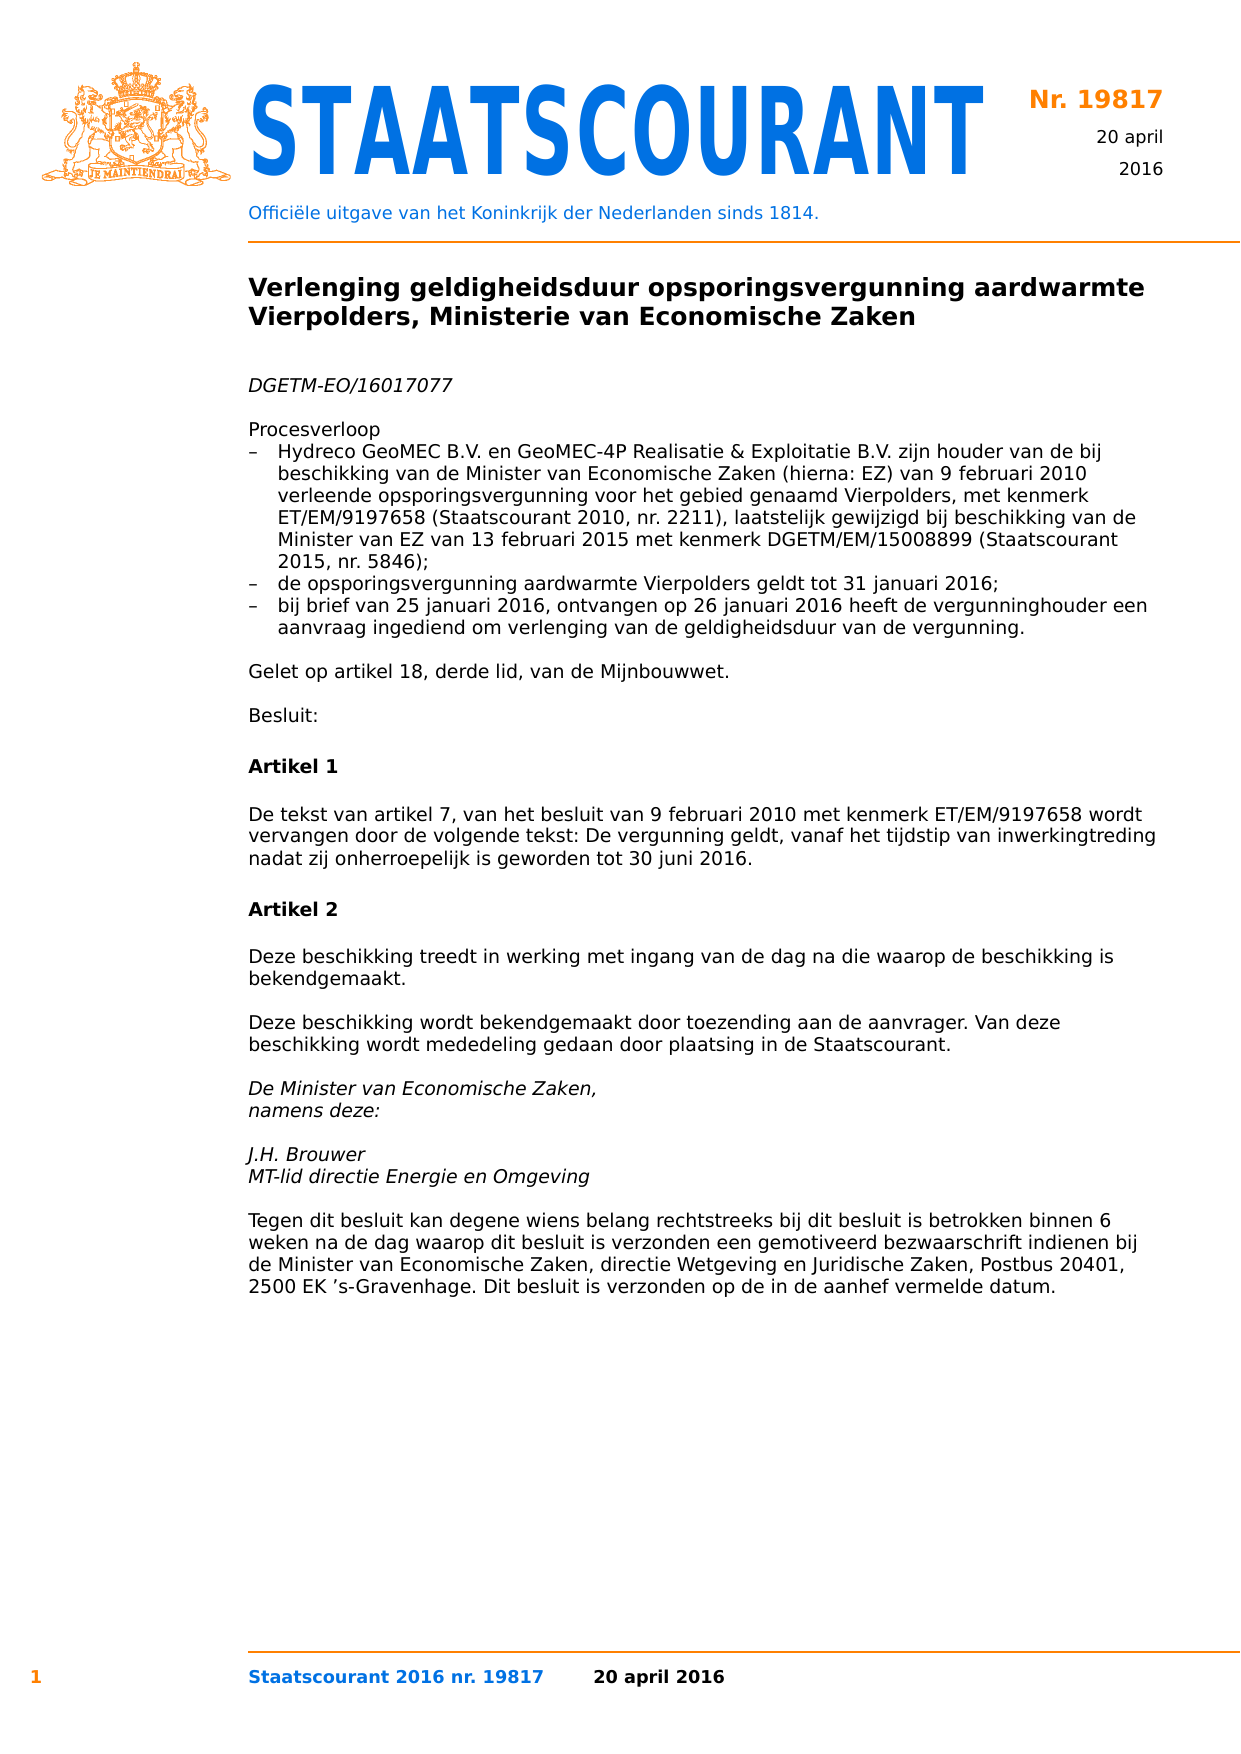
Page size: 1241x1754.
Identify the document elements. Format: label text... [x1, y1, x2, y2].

text DGETM-EO/16017077 [248, 375, 1163, 397]
subtitle Artikel 1 [248, 756, 1163, 778]
picture [41, 62, 231, 186]
table_header Nr. 19817 [998, 62, 1240, 121]
table_cell 20 april [998, 121, 1240, 153]
text – Hydreco GeoMEC B.V. en GeoMEC-4P Realisatie & Exploitatie B.V. zijn houder van de bij beschikking van de Minister van Economische Zaken (hierna: EZ) van 9 februari 2010 verleende opsporingsvergunning voor het gebied genaamd Vierpolders, met kenmerk ET/EM/9197658 (Staatscourant 2010, nr. 2211), laatstelijk gewijzigd bij beschikking van de Minister van EZ van 13 februari 2015 met kenmerk DGETM/EM/15008899 (Staatscourant 2015, nr. 5846); [248, 441, 1163, 573]
table_header STAATSCOURANT [248, 62, 998, 203]
text Tegen dit besluit kan degene wiens belang rechtstreeks bij dit besluit is betrokken binnen 6 weken na de dag waarop dit besluit is verzonden een gemotiveerd bezwaarschrift indienen bij de Minister van Economische Zaken, directie Wetgeving en Juridische Zaken, Postbus 20401, 2500 EK ’s-Gravenhage. Dit besluit is verzonden op de in de aanhef vermelde datum. [248, 1210, 1163, 1298]
text De tekst van artikel 7, van het besluit van 9 februari 2010 met kenmerk ET/EM/9197658 wordt vervangen door de volgende tekst: De vergunning geldt, vanaf het tijdstip van inwerkingtreding nadat zij onherroepelijk is geworden tot 30 juni 2016. [248, 803, 1163, 869]
text De Minister van Economische Zaken, namens deze: J.H. Brouwer MT-lid directie Energie en Omgeving [248, 1078, 1163, 1188]
text Besluit: [248, 704, 1163, 726]
table_cell Officiële uitgave van het Koninkrijk der Nederlanden sinds 1814. [248, 203, 1240, 241]
subtitle Artikel 2 [248, 899, 1163, 921]
table_header [25, 62, 248, 241]
text Gelet op artikel 18, derde lid, van de Mijnbouwwet. [248, 661, 1163, 683]
text – de opsporingsvergunning aardwarmte Vierpolders geldt tot 31 januari 2016; [248, 573, 1163, 595]
text – bij brief van 25 januari 2016, ontvangen op 26 januari 2016 heeft de vergunninghouder een aanvraag ingediend om verlenging van de geldigheidsduur van de vergunning. [248, 595, 1163, 639]
subtitle Verlenging geldigheidsduur opsporingsvergunning aardwarmte Vierpolders, Ministerie van Economische Zaken [248, 273, 1163, 331]
table_cell 2016 [998, 153, 1240, 203]
text Procesverloop [248, 419, 1163, 441]
text Deze beschikking treedt in werking met ingang van de dag na die waarop de beschikking is bekendgemaakt. [248, 946, 1163, 990]
text Deze beschikking wordt bekendgemaakt door toezending aan de aanvrager. Van deze beschikking wordt mededeling gedaan door plaatsing in de Staatscourant. [248, 1012, 1163, 1056]
